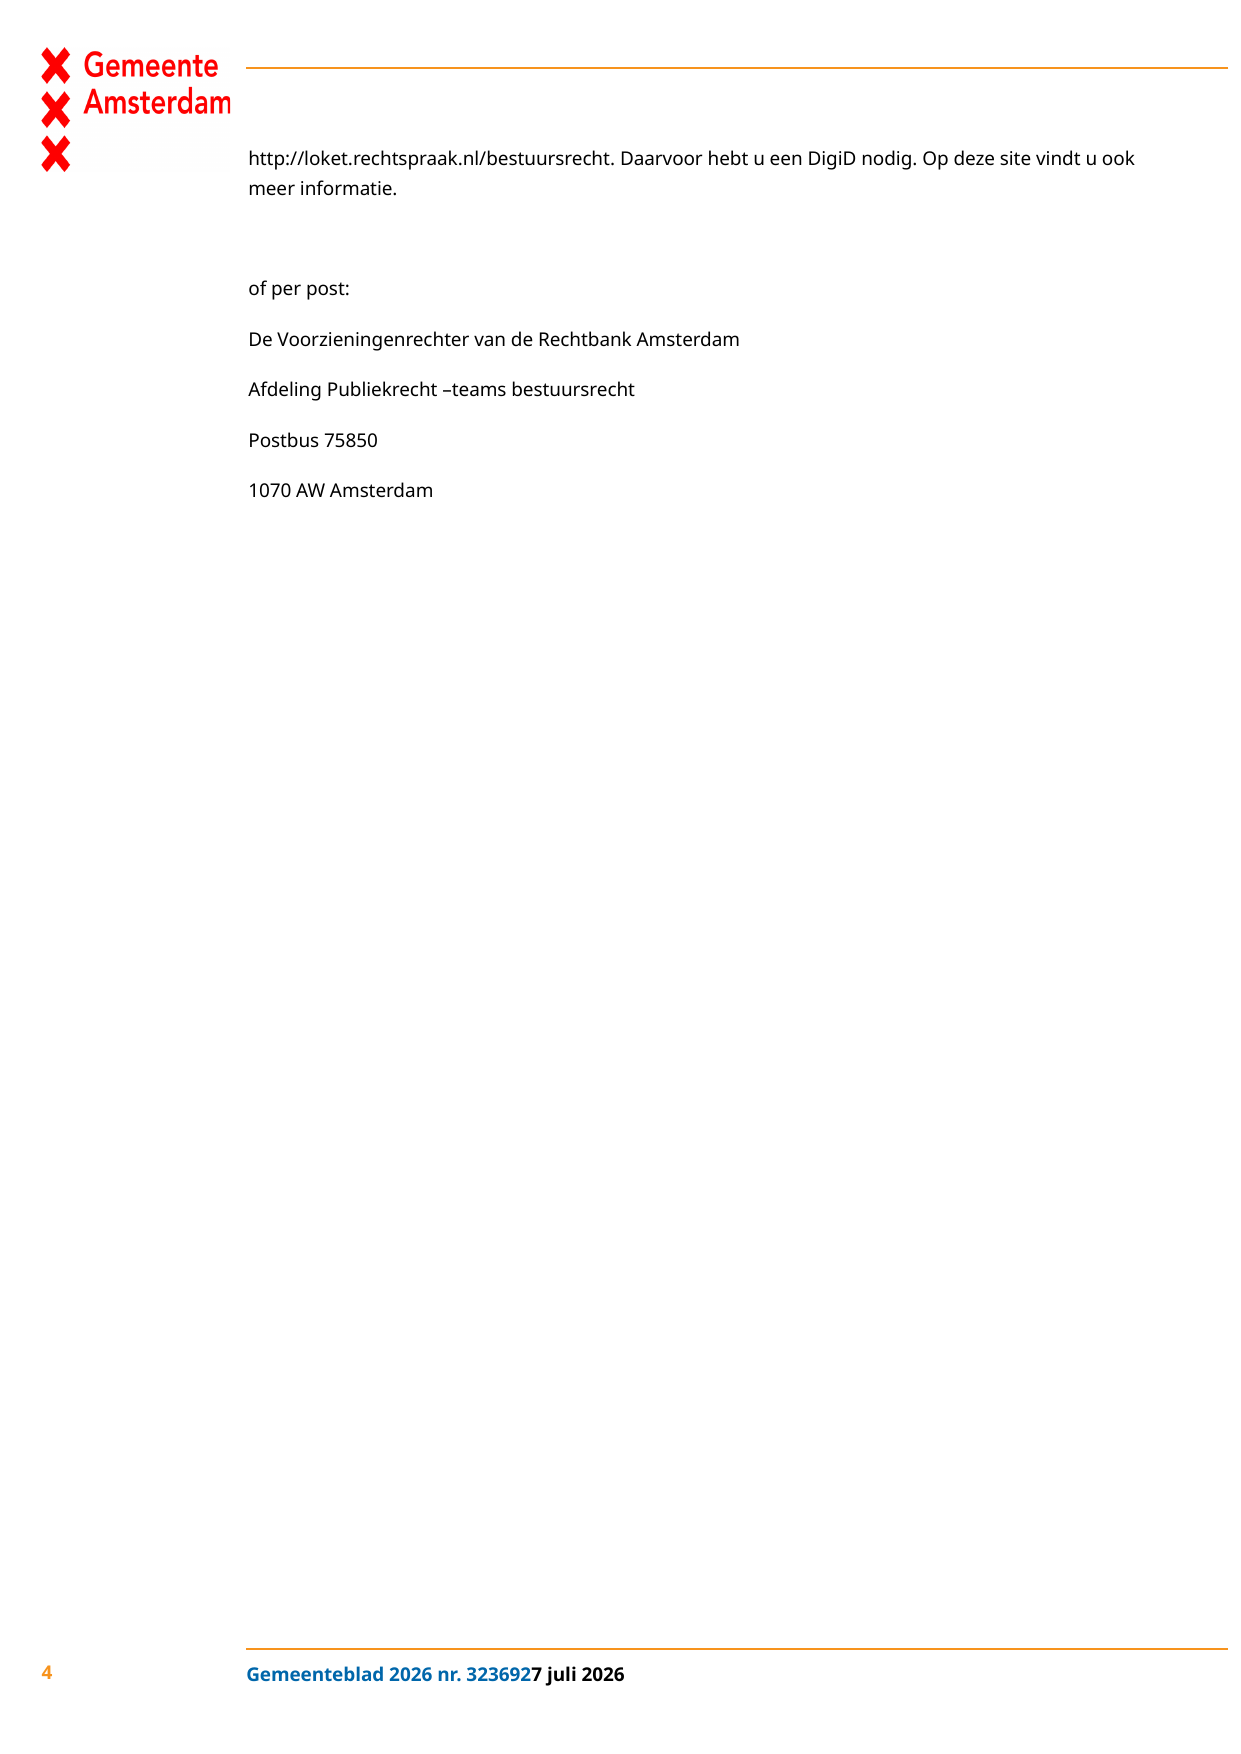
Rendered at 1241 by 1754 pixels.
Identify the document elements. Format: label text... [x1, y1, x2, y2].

text http://loket.rechtspraak.nl/bestuursrecht. Daarvoor hebt u een DigiD nodig. Op deze site vindt u ook meer informatie. [248, 145, 1152, 201]
text Postbus 75850 [248, 427, 1152, 453]
text of per post: [248, 276, 1152, 301]
text De Voorzieningenrechter van de Rechtbank Amsterdam [248, 326, 1152, 352]
text Afdeling Publiekrecht –teams bestuursrecht [248, 376, 1152, 402]
picture [41, 47, 231, 172]
text 1070 AW Amsterdam [248, 477, 1152, 503]
